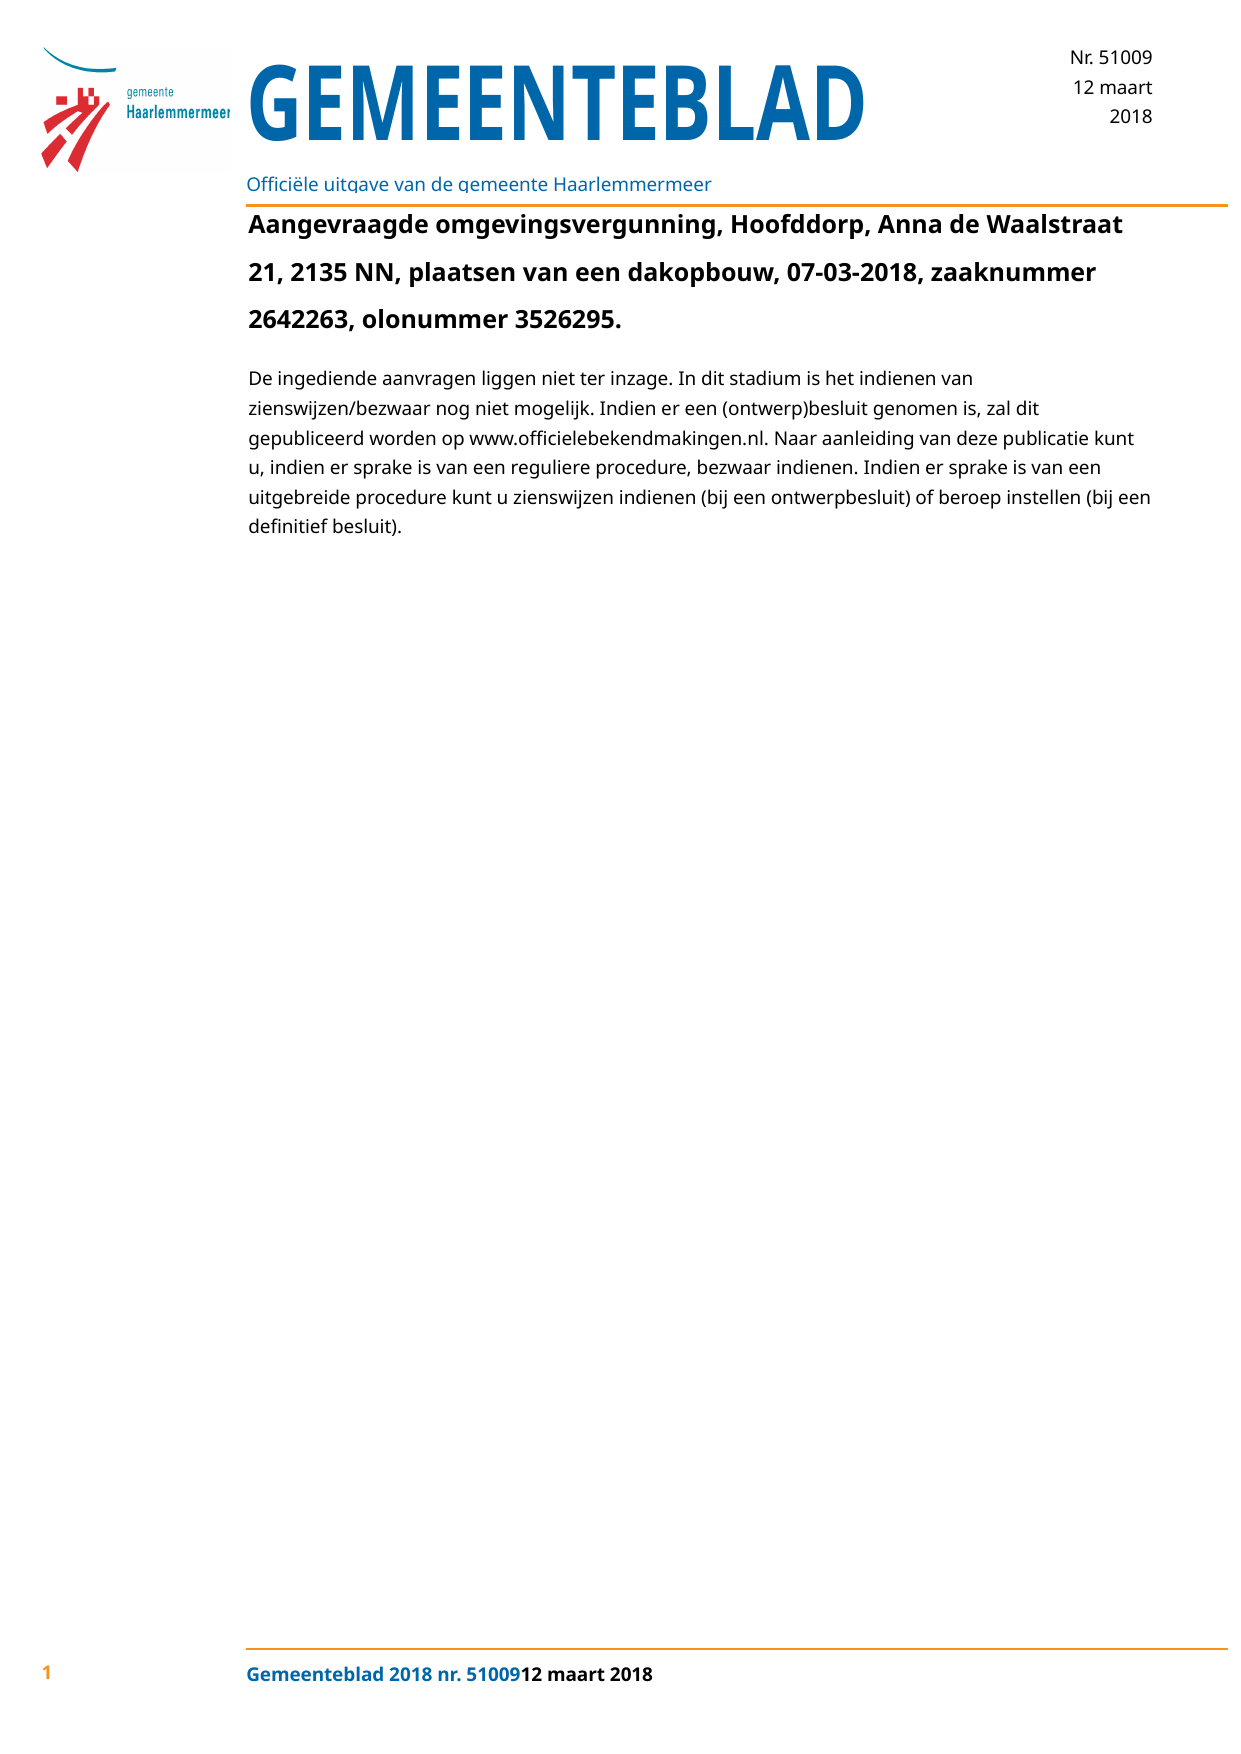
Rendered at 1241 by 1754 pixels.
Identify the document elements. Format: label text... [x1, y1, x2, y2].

text Aangevraagde omgevingsvergunning, Hoofddorp, Anna de Waalstraat 21, 2135 NN, plaatsen van een dakopbouw, 07-03-2018, zaaknummer 2642263, olonummer 3526295. [248, 207, 1152, 336]
picture [41, 47, 231, 172]
text De ingediende aanvragen liggen niet ter inzage. In dit stadium is het indienen van zienswijzen/bezwaar nog niet mogelijk. Indien er een (ontwerp)besluit genomen is, zal dit gepubliceerd worden op www.officielebekendmakingen.nl. Naar aanleiding van deze publicatie kunt u, indien er sprake is van een reguliere procedure, bezwaar indienen. Indien er sprake is van een uitgebreide procedure kunt u zienswijzen indienen (bij een ontwerpbesluit) of beroep instellen (bij een definitief besluit). [248, 366, 1152, 539]
